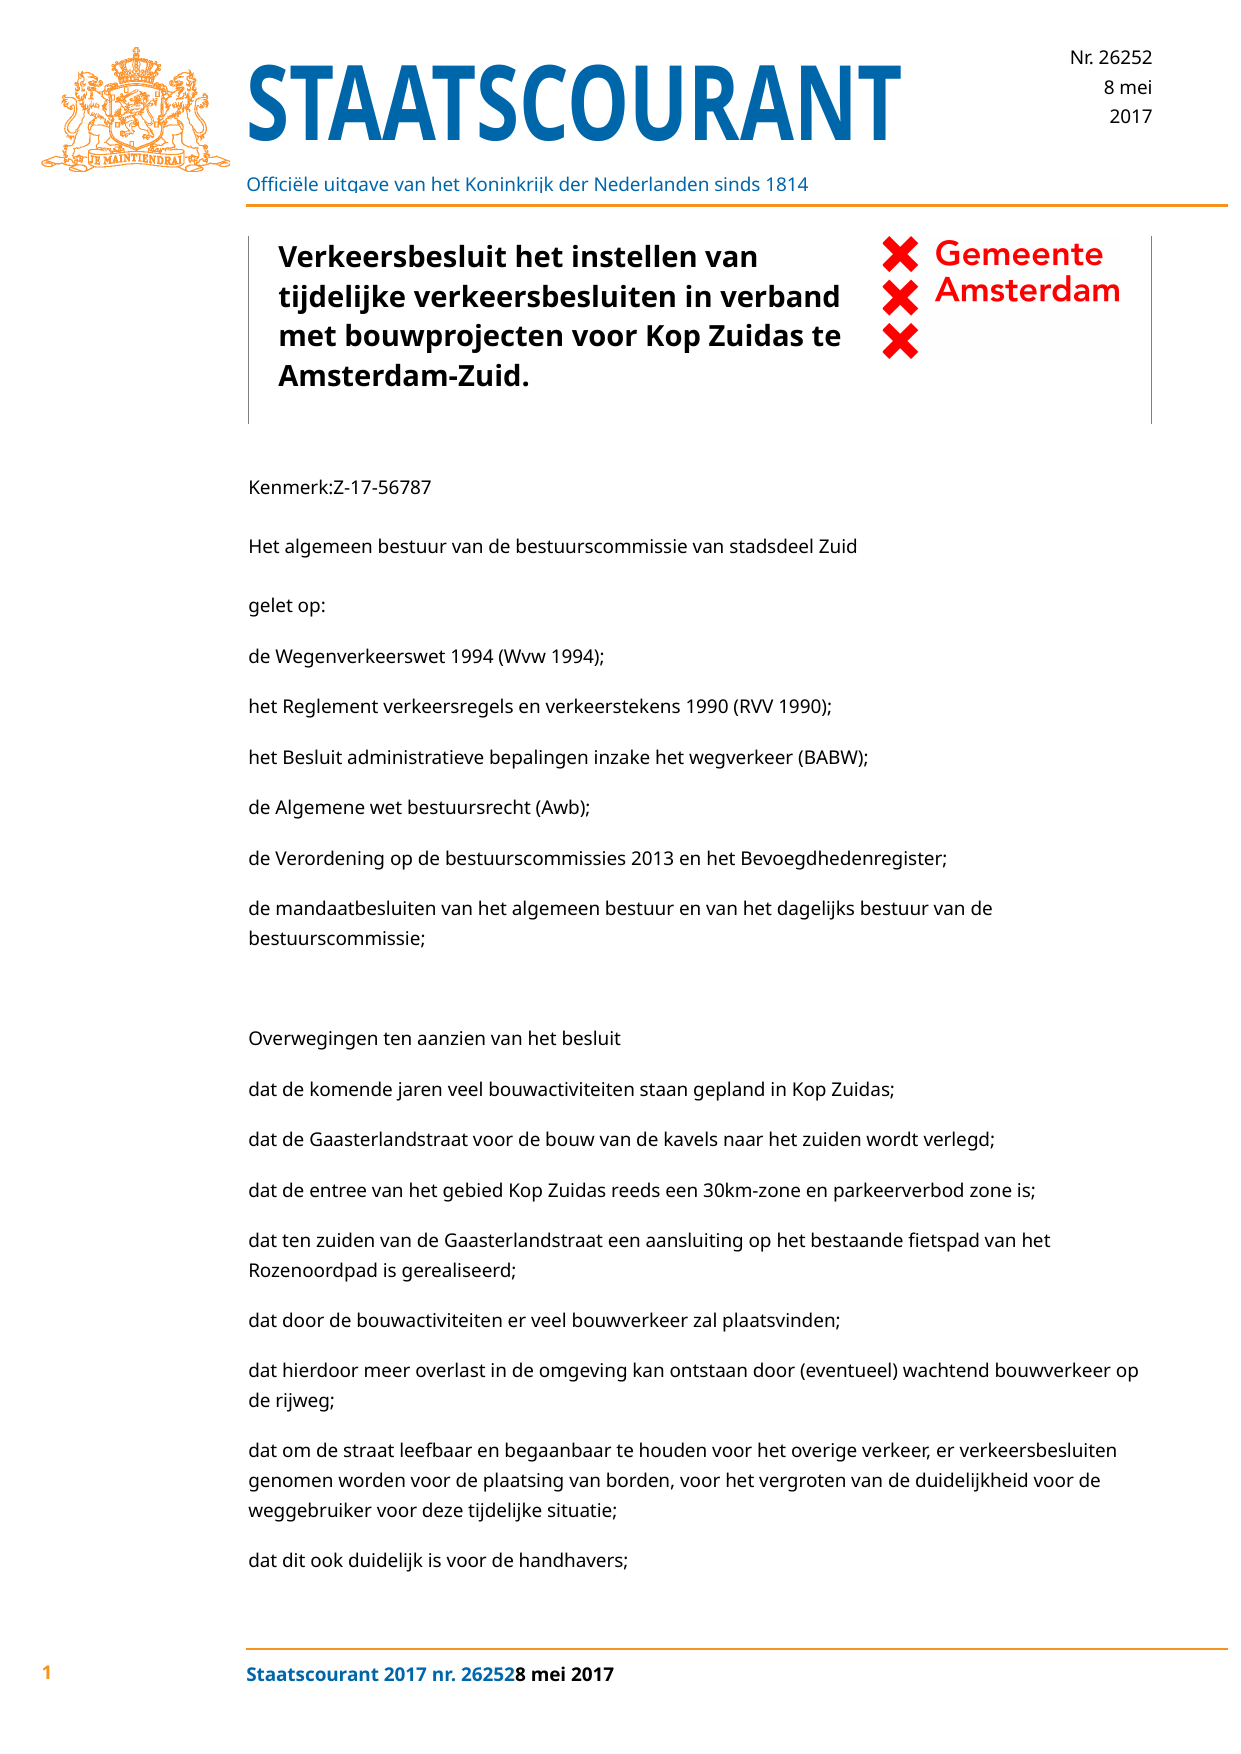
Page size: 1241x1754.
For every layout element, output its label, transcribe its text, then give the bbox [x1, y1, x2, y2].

text dat de entree van het gebied Kop Zuidas reeds een 30km-zone en parkeerverbod zone is; [248, 1177, 1152, 1203]
text Kenmerk:Z-17-56787 [248, 474, 1152, 500]
text dat de komende jaren veel bouwactiviteiten staan gepland in Kop Zuidas; [248, 1076, 1152, 1102]
picture [882, 236, 1119, 359]
table_header Verkeersbesluit het instellen van tijdelijke verkeersbesluiten in verband met bouwprojecten voor Kop Zuidas te Amsterdam-Zuid. [249, 236, 850, 424]
text gelet op: [248, 593, 1152, 618]
text dat door de bouwactiviteiten er veel bouwverkeer zal plaatsvinden; [248, 1307, 1152, 1333]
text dat dit ook duidelijk is voor de handhavers; [248, 1547, 1152, 1573]
table_header [850, 236, 1151, 424]
text de Wegenverkeerswet 1994 (Wvw 1994); [248, 643, 1152, 669]
text de mandaatbesluiten van het algemeen bestuur en van het dagelijks bestuur van de bestuurscommissie; [248, 895, 1152, 951]
text het Reglement verkeersregels en verkeerstekens 1990 (RVV 1990); [248, 693, 1152, 719]
text dat om de straat leefbaar en begaanbaar te houden voor het overige verkeer, er verkeersbesluiten genomen worden voor de plaatsing van borden, voor het vergroten van de duidelijkheid voor de weggebruiker voor deze tijdelijke situatie; [248, 1438, 1152, 1523]
text dat ten zuiden van de Gaasterlandstraat een aansluiting op het bestaande fietspad van het Rozenoordpad is gerealiseerd; [248, 1227, 1152, 1283]
text de Verordening op de bestuurscommissies 2013 en het Bevoegdhedenregister; [248, 845, 1152, 871]
text het Besluit administratieve bepalingen inzake het wegverkeer (BABW); [248, 744, 1152, 770]
text Het algemeen bestuur van de bestuurscommissie van stadsdeel Zuid [248, 533, 1152, 559]
text dat de Gaasterlandstraat voor de bouw van de kavels naar het zuiden wordt verlegd; [248, 1126, 1152, 1152]
picture [41, 47, 231, 172]
text dat hierdoor meer overlast in de omgeving kan ontstaan door (eventueel) wachtend bouwverkeer op de rijweg; [248, 1358, 1152, 1413]
text Overwegingen ten aanzien van het besluit [248, 1026, 1152, 1051]
text de Algemene wet bestuursrecht (Awb); [248, 794, 1152, 820]
